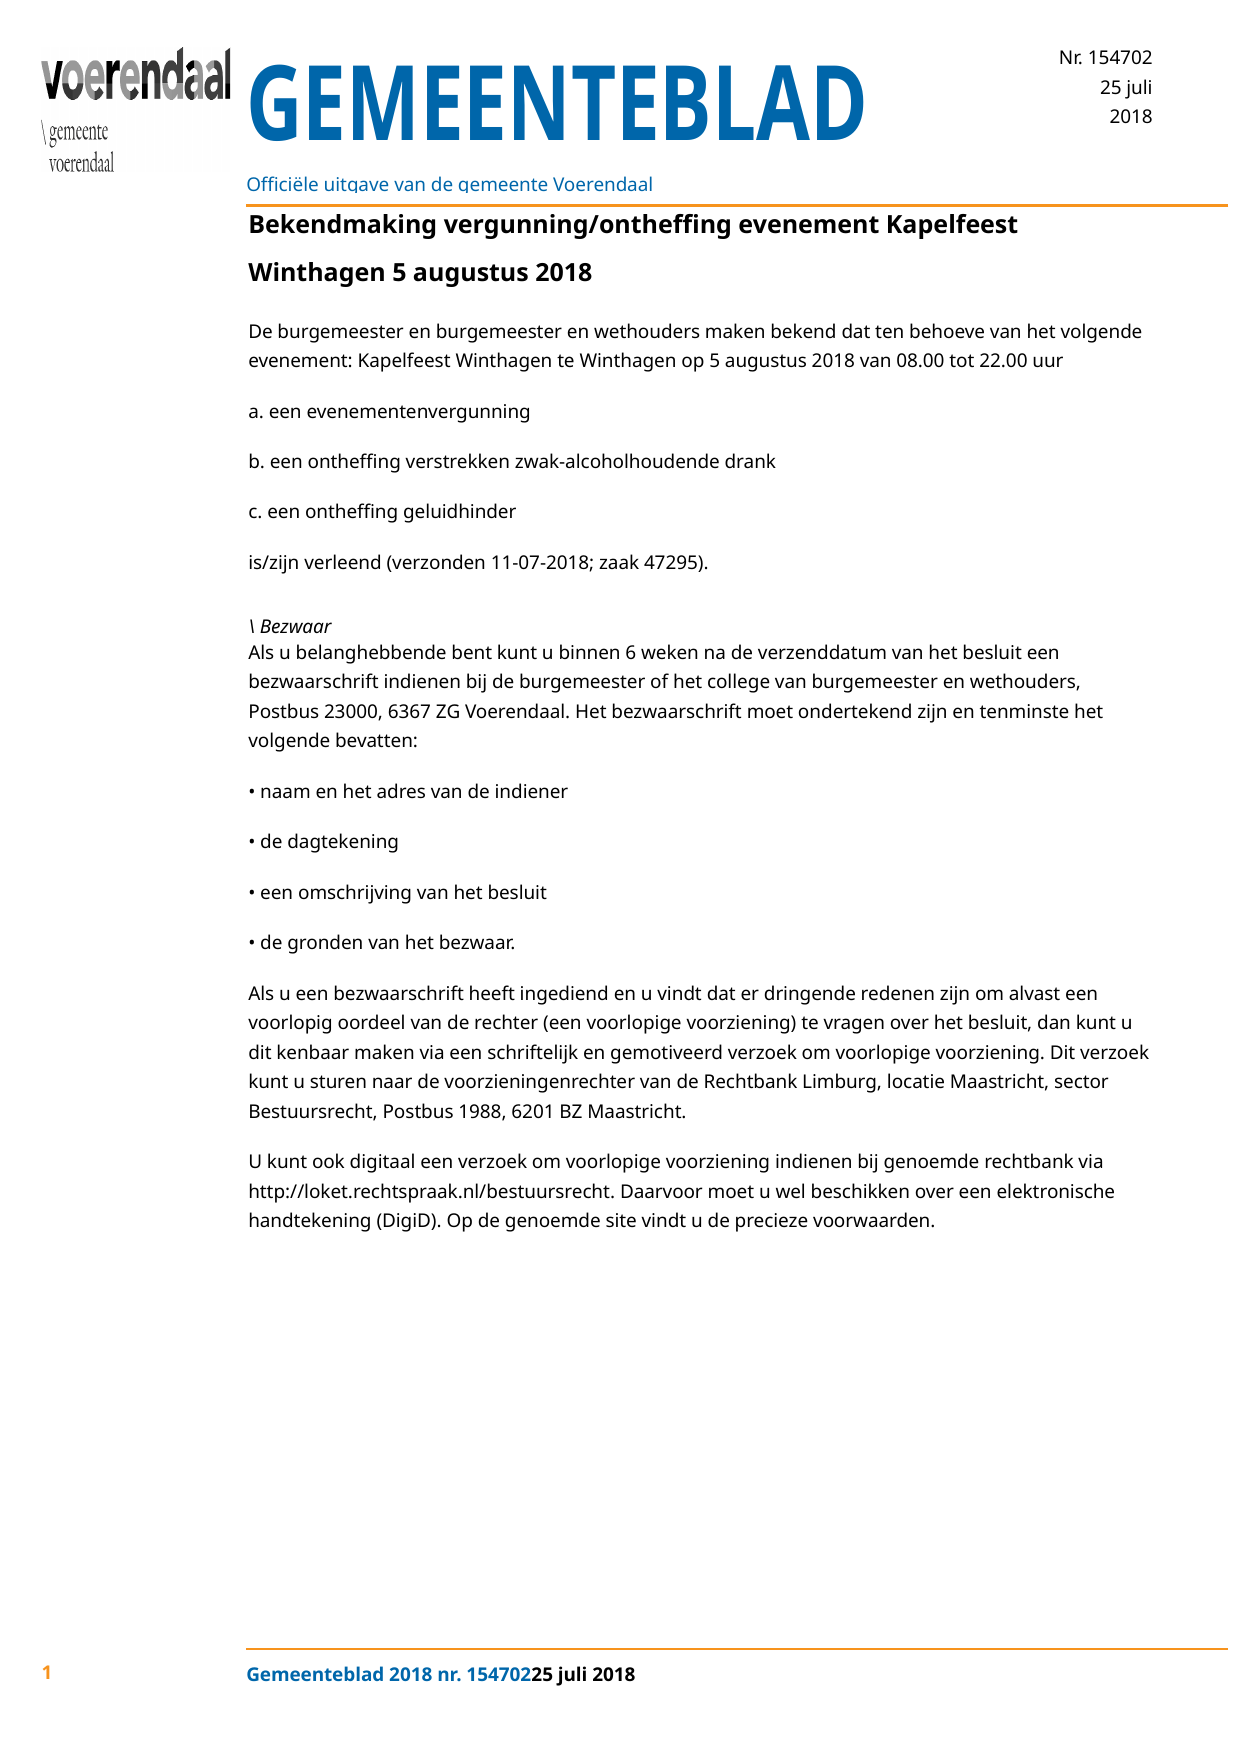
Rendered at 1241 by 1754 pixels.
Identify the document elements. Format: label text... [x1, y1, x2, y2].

text Als u een bezwaarschrift heeft ingediend en u vindt dat er dringende redenen zijn om alvast een voorlopig oordeel van de rechter (een voorlopige voorziening) te vragen over het besluit, dan kunt u dit kenbaar maken via een schriftelijk en gemotiveerd verzoek om voorlopige voorziening. Dit verzoek kunt u sturen naar de voorzieningenrechter van de Rechtbank Limburg, locatie Maastricht, sector Bestuursrecht, Postbus 1988, 6201 BZ Maastricht. [248, 980, 1152, 1124]
text • de dagtekening [248, 828, 1152, 854]
text De burgemeester en burgemeester en wethouders maken bekend dat ten behoeve van het volgende evenement: Kapelfeest Winthagen te Winthagen op 5 augustus 2018 van 08.00 tot 22.00 uur [248, 318, 1152, 373]
text U kunt ook digitaal een verzoek om voorlopige voorziening indienen bij genoemde rechtbank via http://loket.rechtspraak.nl/bestuursrecht. Daarvoor moet u wel beschikken over een elektronische handtekening (DigiD). Op de genoemde site vindt u de precieze voorwaarden. [248, 1148, 1152, 1233]
text • de gronden van het bezwaar. [248, 929, 1152, 955]
text is/zijn verleend (verzonden 11-07-2018; zaak 47295). [248, 549, 1152, 575]
text c. een ontheffing geluidhinder [248, 499, 1152, 524]
text Als u belanghebbende bent kunt u binnen 6 weken na de verzenddatum van het besluit een bezwaarschrift indienen bij de burgemeester of het college van burgemeester en wethouders, Postbus 23000, 6367 ZG Voerendaal. Het bezwaarschrift moet ondertekend zijn en tenminste het volgende bevatten: [248, 639, 1152, 753]
text Bekendmaking vergunning/ontheffing evenement Kapelfeest Winthagen 5 augustus 2018 [248, 207, 1152, 288]
text • naam en het adres van de indiener [248, 778, 1152, 804]
text • een omschrijving van het besluit [248, 879, 1152, 904]
picture [41, 47, 231, 172]
text b. een ontheffing verstrekken zwak-alcoholhoudende drank [248, 448, 1152, 474]
text \ Bezwaar [248, 613, 1152, 639]
text a. een evenementenvergunning [248, 398, 1152, 424]
